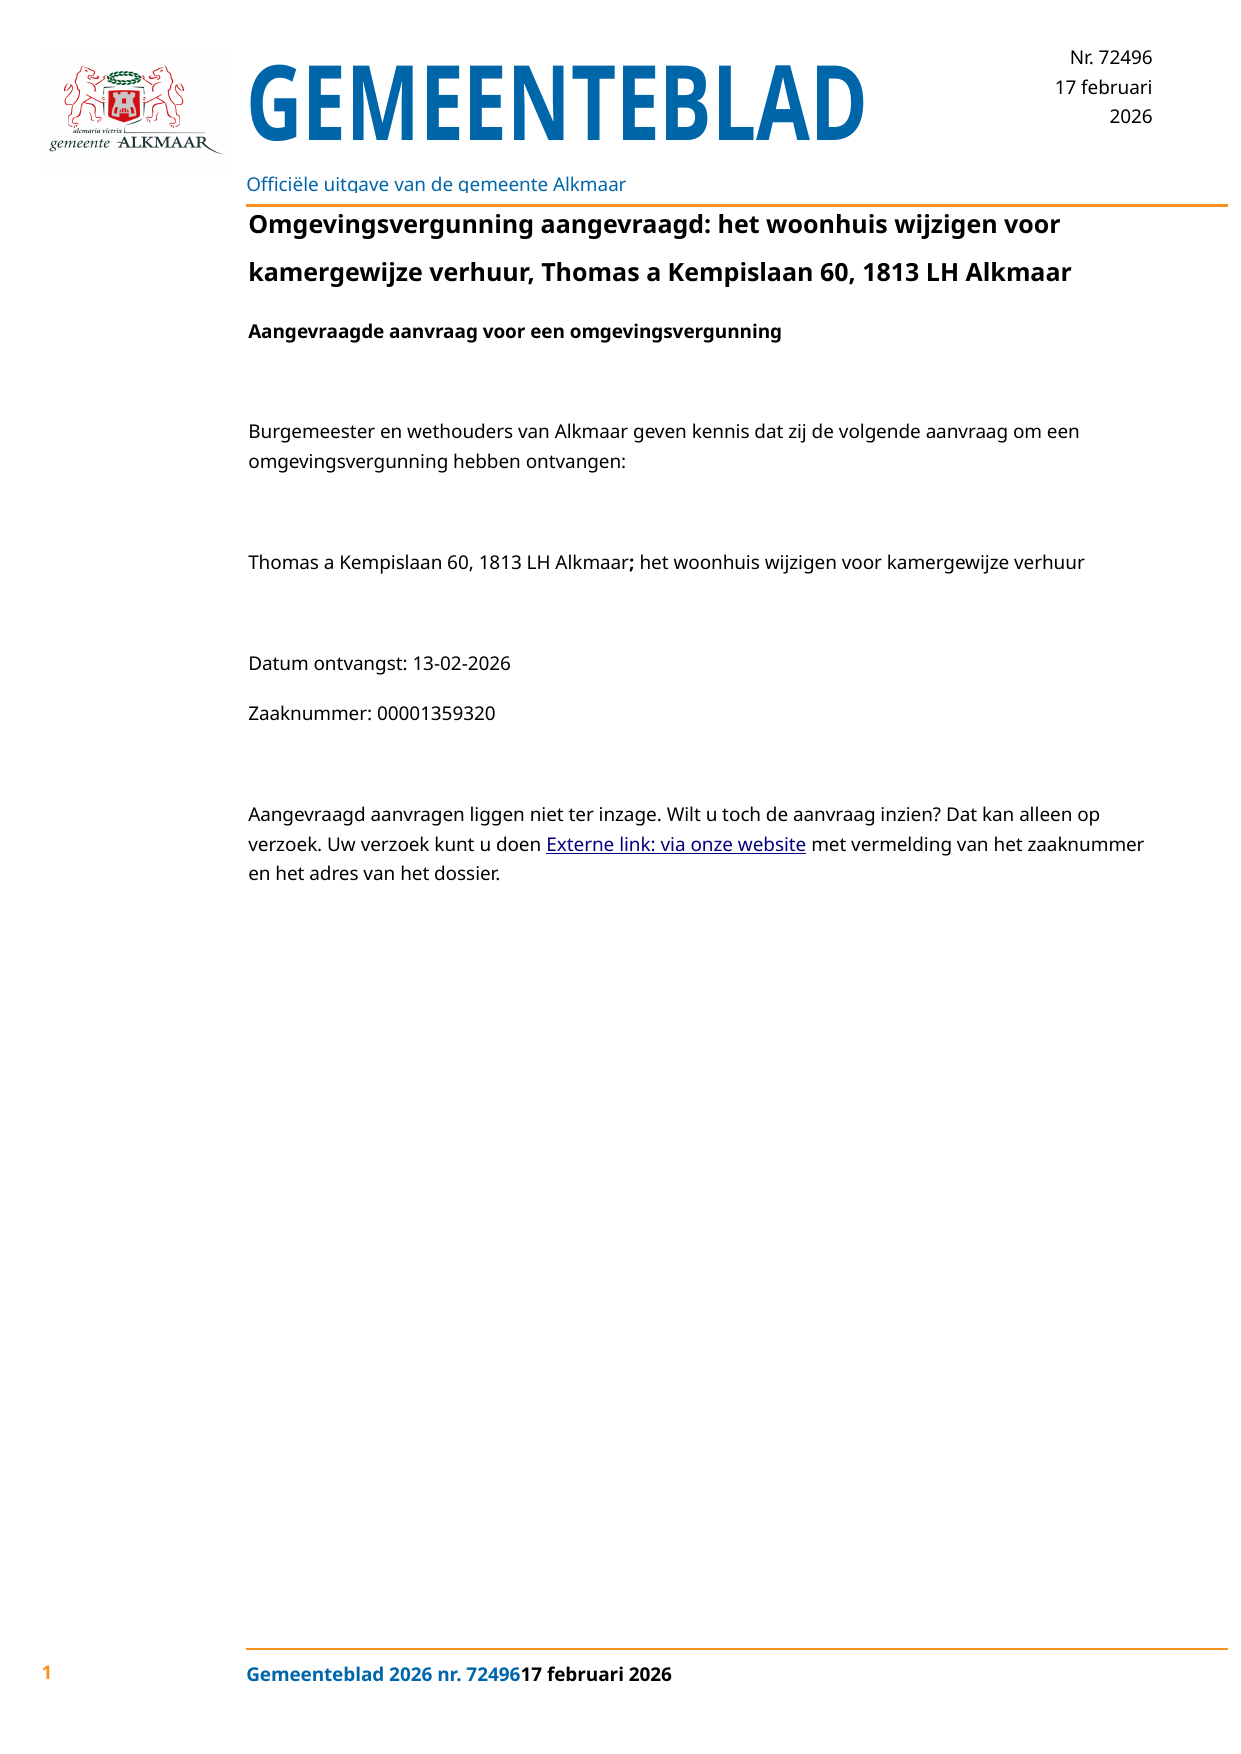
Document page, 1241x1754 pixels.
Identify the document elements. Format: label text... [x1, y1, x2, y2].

text Datum ontvangst: 13-02-2026 [248, 650, 1152, 676]
text Thomas a Kempislaan 60, 1813 LH Alkmaar; het woonhuis wijzigen voor kamergewijze verhuur [248, 549, 1152, 575]
text Aangevraagd aanvragen liggen niet ter inzage. Wilt u toch de aanvraag inzien? Dat kan alleen op verzoek. Uw verzoek kunt u doen Externe link: via onze website met vermelding van het zaaknummer en het adres van het dossier. [248, 801, 1152, 886]
text Omgevingsvergunning aangevraagd: het woonhuis wijzigen voor kamergewijze verhuur, Thomas a Kempislaan 60, 1813 LH Alkmaar [248, 207, 1152, 288]
picture [41, 47, 231, 172]
text Zaaknummer: 00001359320 [248, 700, 1152, 726]
text Aangevraagde aanvraag voor een omgevingsvergunning [248, 318, 1152, 344]
text Burgemeester en wethouders van Alkmaar geven kennis dat zij de volgende aanvraag om een omgevingsvergunning hebben ontvangen: [248, 419, 1152, 474]
